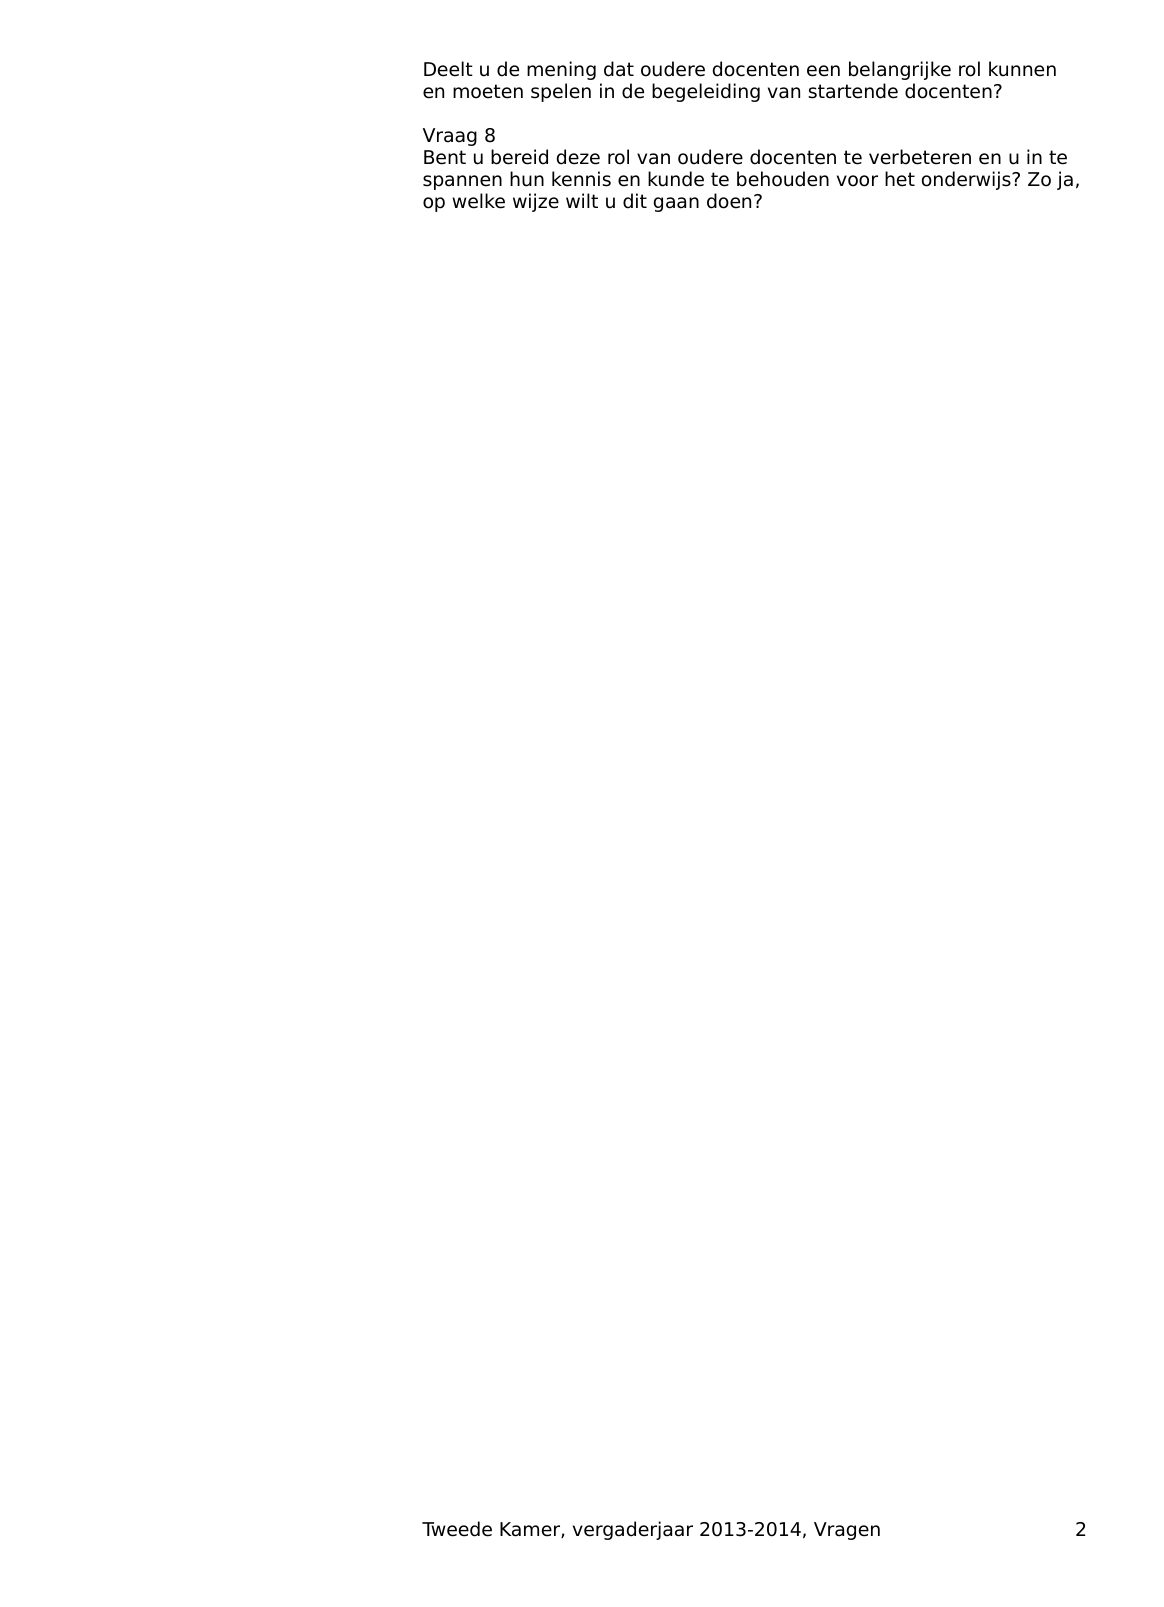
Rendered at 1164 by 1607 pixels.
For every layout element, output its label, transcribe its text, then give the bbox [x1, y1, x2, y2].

text Bent u bereid deze rol van oudere docenten te verbeteren en u in te spannen hun kennis en kunde te behouden voor het onderwijs? Zo ja, op welke wijze wilt u dit gaan doen? [422, 147, 1087, 213]
text Vraag 8 [422, 125, 1087, 147]
text Deelt u de mening dat oudere docenten een belangrijke rol kunnen en moeten spelen in de begeleiding van startende docenten? [422, 59, 1087, 103]
